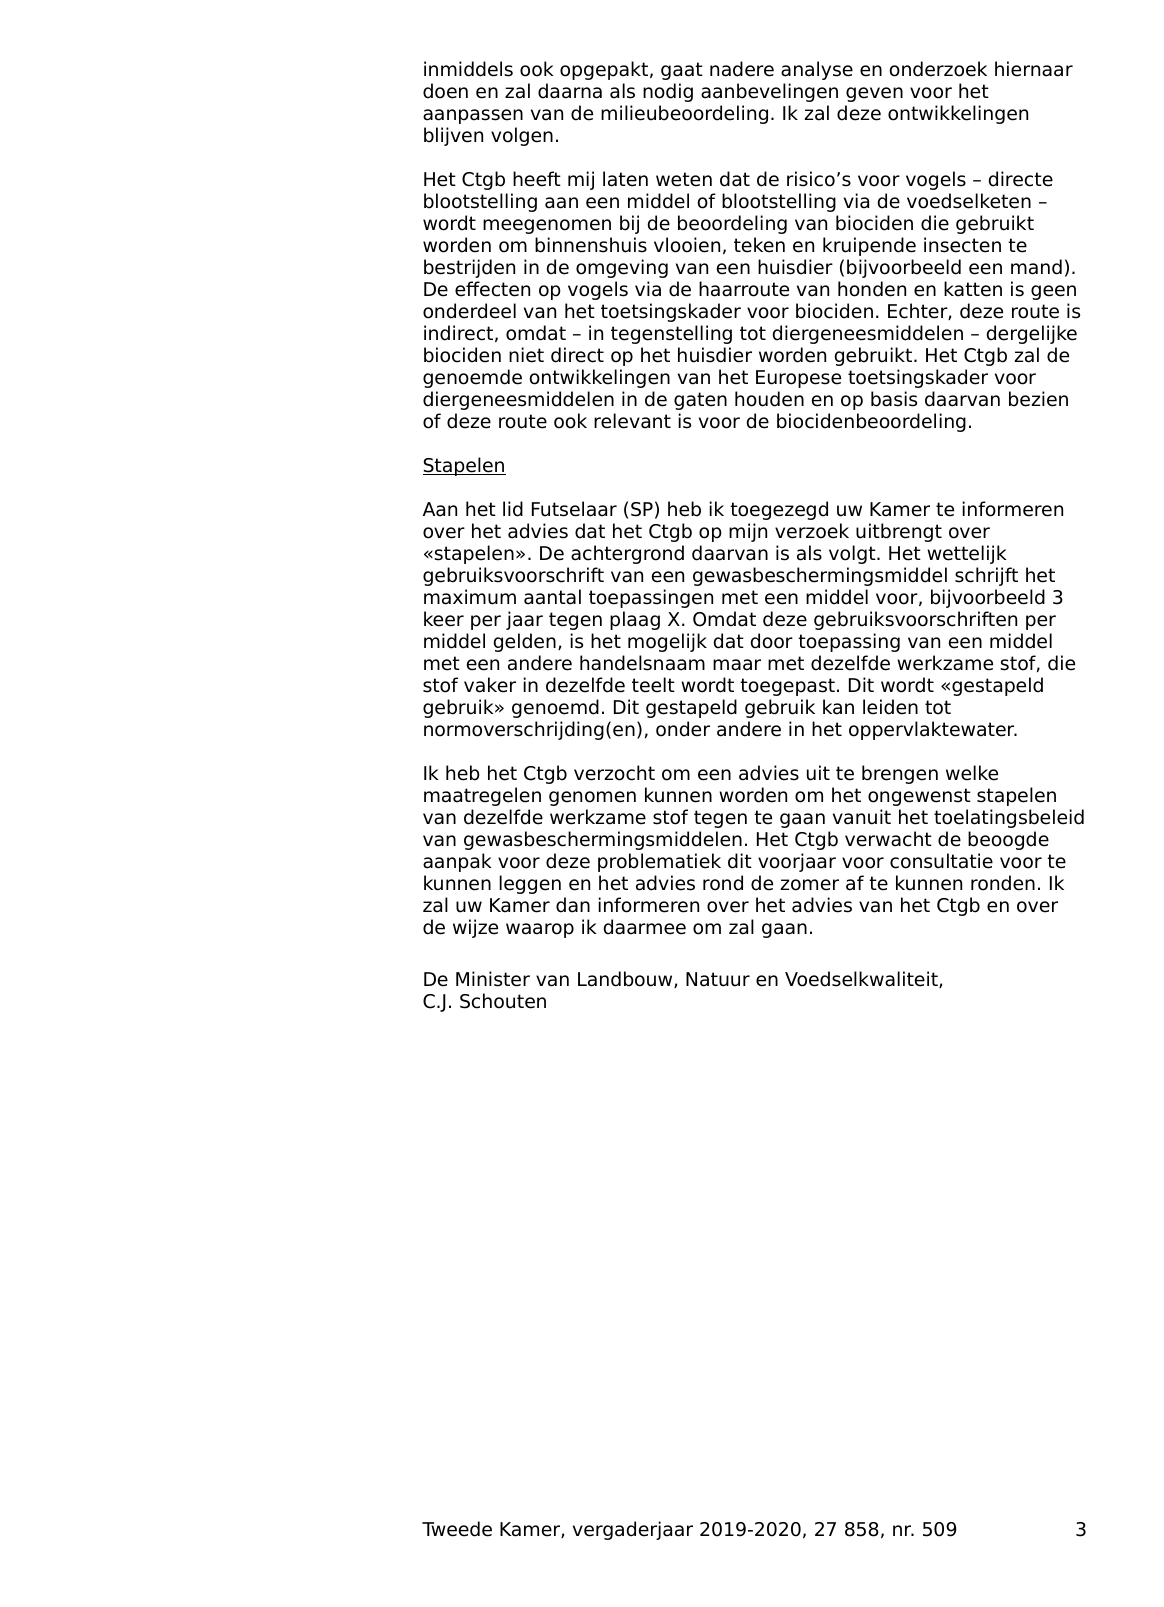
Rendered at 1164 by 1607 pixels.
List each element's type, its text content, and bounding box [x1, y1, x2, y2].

text inmiddels ook opgepakt, gaat nadere analyse en onderzoek hiernaar doen en zal daarna als nodig aanbevelingen geven voor het aanpassen van de milieubeoordeling. Ik zal deze ontwikkelingen blijven volgen. [422, 59, 1087, 147]
text Het Ctgb heeft mij laten weten dat de risico’s voor vogels – directe blootstelling aan een middel of blootstelling via de voedselketen – wordt meegenomen bij de beoordeling van biociden die gebruikt worden om binnenshuis vlooien, teken en kruipende insecten te bestrijden in de omgeving van een huisdier (bijvoorbeeld een mand). De effecten op vogels via de haarroute van honden en katten is geen onderdeel van het toetsingskader voor biociden. Echter, deze route is indirect, omdat – in tegenstelling tot diergeneesmiddelen – dergelijke biociden niet direct op het huisdier worden gebruikt. Het Ctgb zal de genoemde ontwikkelingen van het Europese toetsingskader voor diergeneesmiddelen in de gaten houden en op basis daarvan bezien of deze route ook relevant is voor de biocidenbeoordeling. [422, 169, 1087, 433]
text Aan het lid Futselaar (SP) heb ik toegezegd uw Kamer te informeren over het advies dat het Ctgb op mijn verzoek uitbrengt over «stapelen». De achtergrond daarvan is als volgt. Het wettelijk gebruiksvoorschrift van een gewasbeschermingsmiddel schrijft het maximum aantal toepassingen met een middel voor, bijvoorbeeld 3 keer per jaar tegen plaag X. Omdat deze gebruiksvoorschriften per middel gelden, is het mogelijk dat door toepassing van een middel met een andere handelsnaam maar met dezelfde werkzame stof, die stof vaker in dezelfde teelt wordt toegepast. Dit wordt «gestapeld gebruik» genoemd. Dit gestapeld gebruik kan leiden tot normoverschrijding(en), onder andere in het oppervlaktewater. [422, 499, 1087, 741]
subtitle Stapelen [422, 455, 1087, 477]
text Ik heb het Ctgb verzocht om een advies uit te brengen welke maatregelen genomen kunnen worden om het ongewenst stapelen van dezelfde werkzame stof tegen te gaan vanuit het toelatingsbeleid van gewasbeschermingsmiddelen. Het Ctgb verwacht de beoogde aanpak voor deze problematiek dit voorjaar voor consultatie voor te kunnen leggen en het advies rond de zomer af te kunnen ronden. Ik zal uw Kamer dan informeren over het advies van het Ctgb en over de wijze waarop ik daarmee om zal gaan. [422, 763, 1087, 939]
text De Minister van Landbouw, Natuur en Voedselkwaliteit, C.J. Schouten [422, 969, 1087, 1013]
